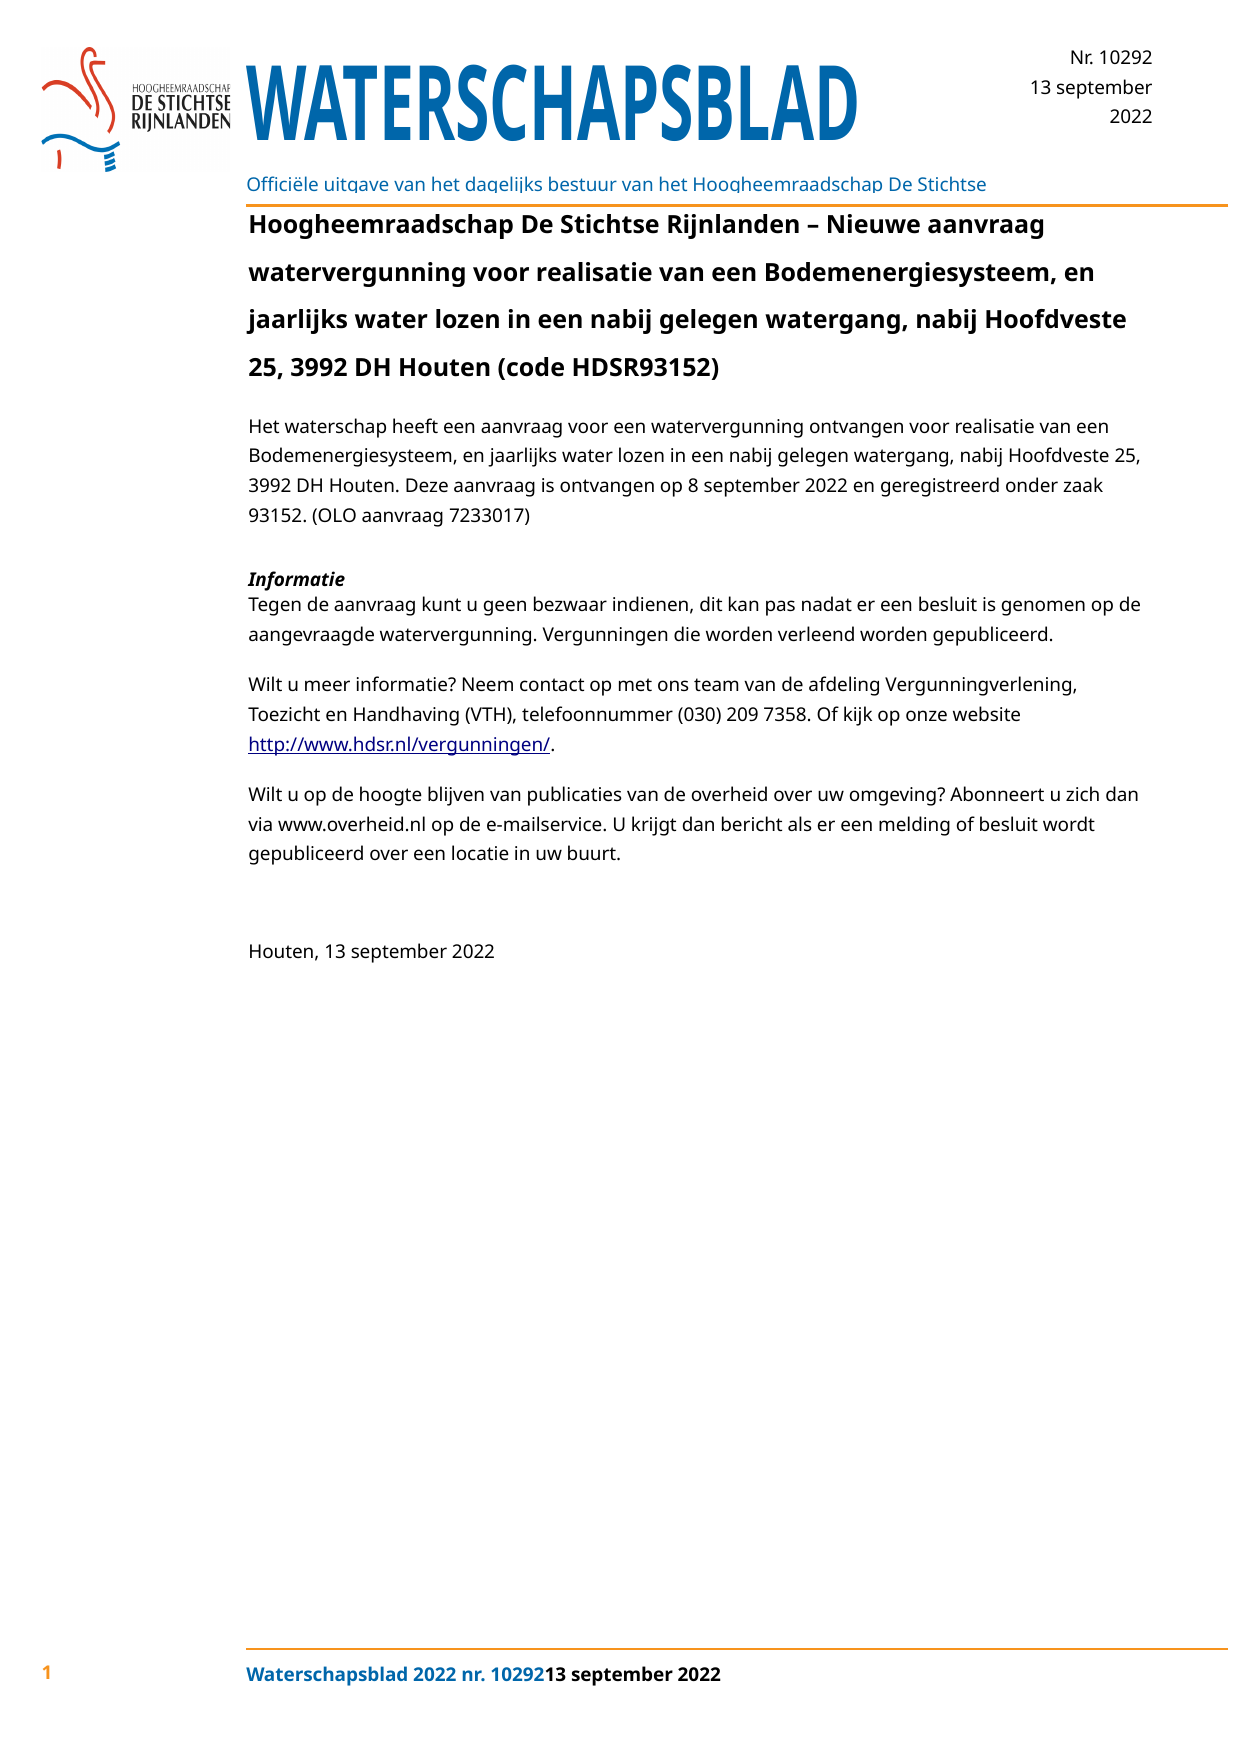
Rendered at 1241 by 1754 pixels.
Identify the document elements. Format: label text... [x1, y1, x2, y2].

text Tegen de aanvraag kunt u geen bezwaar indienen, dit kan pas nadat er een besluit is genomen op de aangevraagde watervergunning. Vergunningen die worden verleend worden gepubliceerd. [248, 592, 1152, 647]
picture [41, 47, 231, 172]
text Wilt u meer informatie? Neem contact op met ons team van de afdeling Vergunningverlening, Toezicht en Handhaving (VTH), telefoonnummer (030) 209 7358. Of kijk op onze website http://www.hdsr.nl/vergunningen/. [248, 672, 1152, 756]
text Houten, 13 september 2022 [248, 938, 1152, 964]
text Het waterschap heeft een aanvraag voor een watervergunning ontvangen voor realisatie van een Bodemenergiesysteem, en jaarlijks water lozen in een nabij gelegen watergang, nabij Hoofdveste 25, 3992 DH Houten. Deze aanvraag is ontvangen op 8 september 2022 en geregistreerd onder zaak 93152. (OLO aanvraag 7233017) [248, 413, 1152, 528]
text Informatie [248, 566, 1152, 592]
text Wilt u op de hoogte blijven van publicaties van de overheid over uw omgeving? Abonneert u zich dan via www.overheid.nl op de e-mailservice. U krijgt dan bericht als er een melding of besluit wordt gepubliceerd over een locatie in uw buurt. [248, 781, 1152, 866]
text Hoogheemraadschap De Stichtse Rijnlanden – Nieuwe aanvraag watervergunning voor realisatie van een Bodemenergiesysteem, en jaarlijks water lozen in een nabij gelegen watergang, nabij Hoofdveste 25, 3992 DH Houten (code HDSR93152) [248, 207, 1152, 384]
